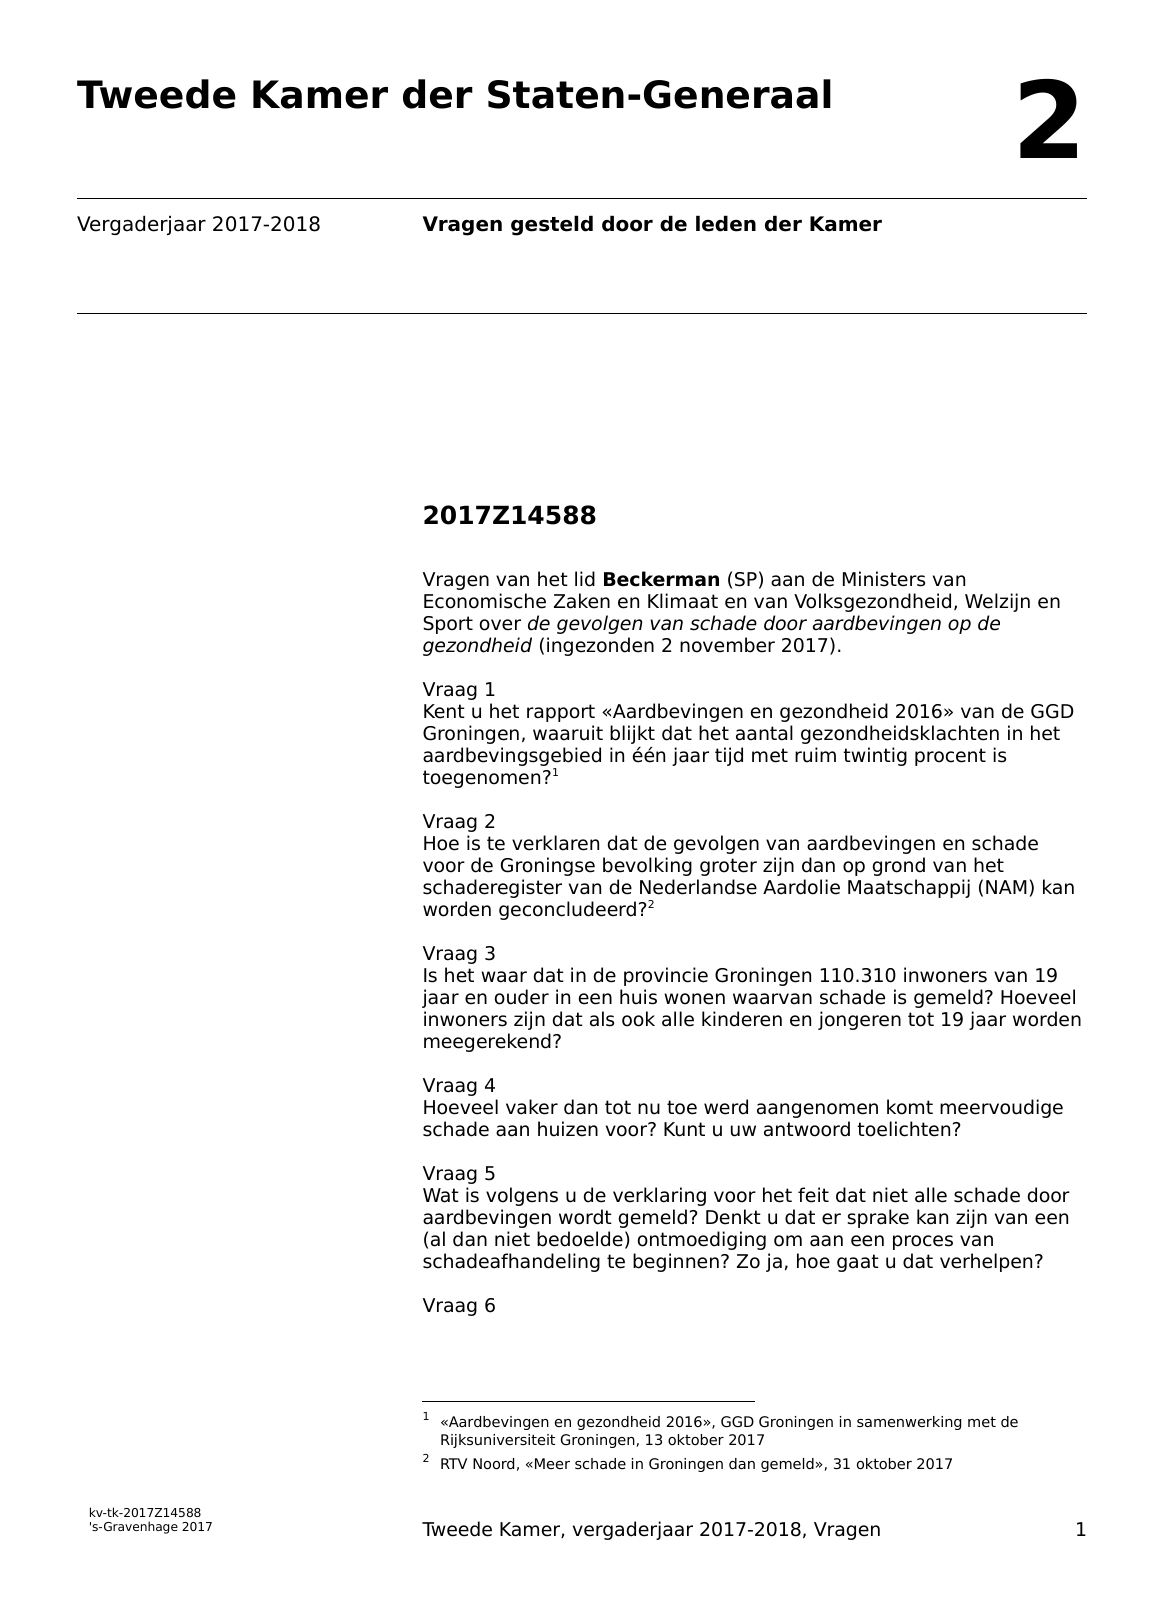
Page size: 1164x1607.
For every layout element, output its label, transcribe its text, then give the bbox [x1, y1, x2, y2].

text Vraag 5 [422, 1163, 1087, 1185]
text Vraag 3 [422, 943, 1087, 965]
table_header 2 [886, 59, 1087, 198]
text RTV Noord, «Meer schade in Groningen dan gemeld», 31 oktober 2017 [422, 1452, 1087, 1474]
text Kent u het rapport «Aardbevingen en gezondheid 2016» van de GGD Groningen, waaruit blijkt dat het aantal gezondheidsklachten in het aardbevingsgebied in één jaar tijd met ruim twintig procent is toegenomen? [422, 701, 1087, 789]
table_cell Vragen gesteld door de leden der Kamer [422, 199, 1087, 313]
text Vraag 6 [422, 1295, 1087, 1317]
table_cell Vergaderjaar 2017-2018 [77, 199, 422, 313]
text Hoe is te verklaren dat de gevolgen van aardbevingen en schade voor de Groningse bevolking groter zijn dan op grond van het schaderegister van de Nederlandse Aardolie Maatschappij (NAM) kan worden geconcludeerd? [422, 833, 1087, 921]
text kv-tk-2017Z14588 [88, 1506, 323, 1520]
text 2017Z14588 [422, 501, 1087, 531]
text Vraag 1 [422, 679, 1087, 701]
text «Aardbevingen en gezondheid 2016», GGD Groningen in samenwerking met de Rijksuniversiteit Groningen, 13 oktober 2017 [422, 1410, 1087, 1449]
text Vragen van het lid Beckerman (SP) aan de Ministers van Economische Zaken en Klimaat en van Volksgezondheid, Welzijn en Sport over de gevolgen van schade door aardbevingen op de gezondheid (ingezonden 2 november 2017). [422, 569, 1087, 657]
text Is het waar dat in de provincie Groningen 110.310 inwoners van 19 jaar en ouder in een huis wonen waarvan schade is gemeld? Hoeveel inwoners zijn dat als ook alle kinderen en jongeren tot 19 jaar worden meegerekend? [422, 965, 1087, 1053]
text Hoeveel vaker dan tot nu toe werd aangenomen komt meervoudige schade aan huizen voor? Kunt u uw antwoord toelichten? [422, 1097, 1087, 1141]
text Vraag 2 [422, 811, 1087, 833]
table_header Tweede Kamer der Staten-Generaal [77, 59, 886, 198]
text Vraag 4 [422, 1075, 1087, 1097]
text Wat is volgens u de verklaring voor het feit dat niet alle schade door aardbevingen wordt gemeld? Denkt u dat er sprake kan zijn van een (al dan niet bedoelde) ontmoediging om aan een proces van schadeafhandeling te beginnen? Zo ja, hoe gaat u dat verhelpen? [422, 1185, 1087, 1273]
text 's-Gravenhage 2017 [88, 1520, 323, 1534]
